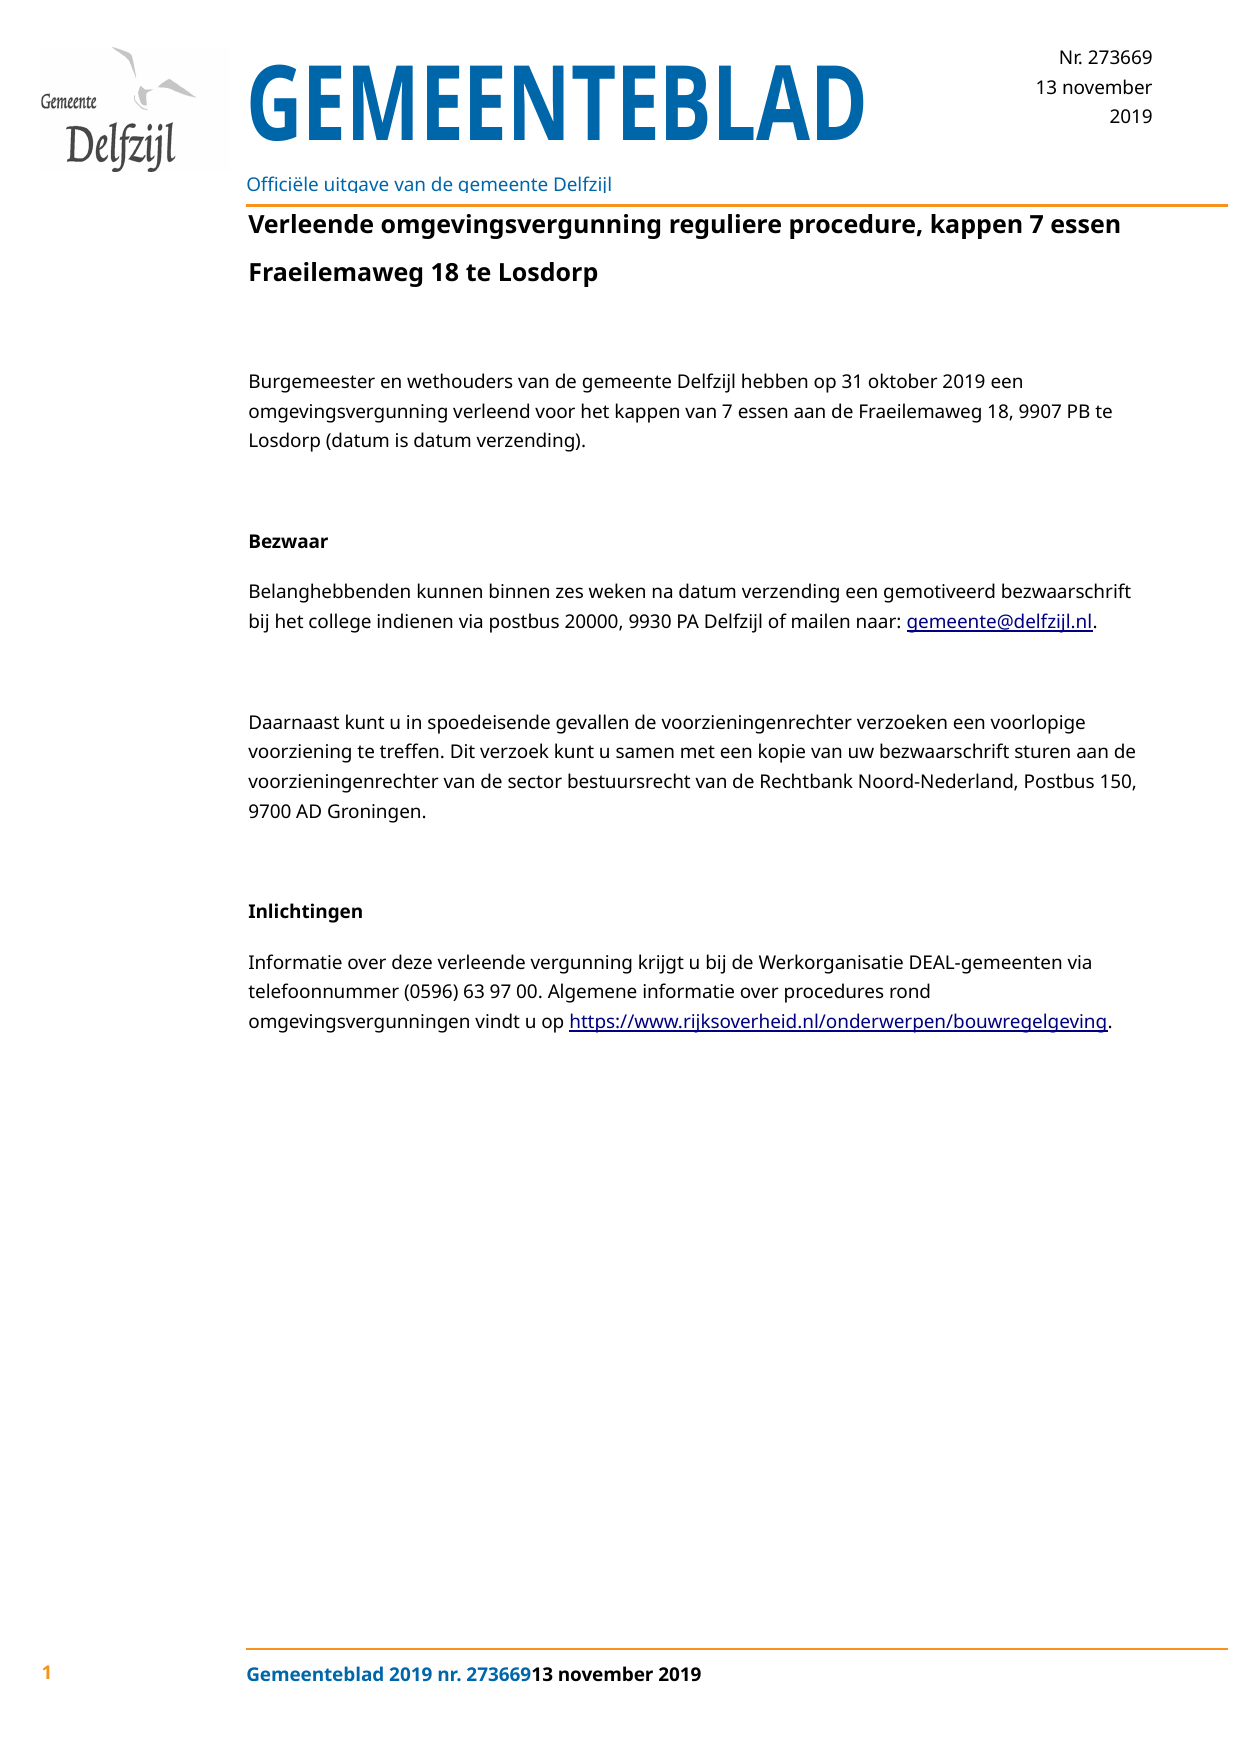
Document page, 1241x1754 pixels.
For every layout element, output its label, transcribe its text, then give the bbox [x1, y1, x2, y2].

picture [41, 47, 231, 172]
text Inlichtingen [248, 899, 1152, 924]
text Bezwaar [248, 528, 1152, 554]
text Informatie over deze verleende vergunning krijgt u bij de Werkorganisatie DEAL-gemeenten via telefoonnummer (0596) 63 97 00. Algemene informatie over procedures rond omgevingsvergunningen vindt u op https://www.rijksoverheid.nl/onderwerpen/bouwregelgeving. [248, 949, 1152, 1034]
text Belanghebbenden kunnen binnen zes weken na datum verzending een gemotiveerd bezwaarschrift bij het college indienen via postbus 20000, 9930 PA Delfzijl of mailen naar: gemeente@delfzijl.nl. [248, 579, 1152, 634]
text Verleende omgevingsvergunning reguliere procedure, kappen 7 essen Fraeilemaweg 18 te Losdorp [248, 207, 1152, 288]
text Daarnaast kunt u in spoedeisende gevallen de voorzieningenrechter verzoeken een voorlopige voorziening te treffen. Dit verzoek kunt u samen met een kopie van uw bezwaarschrift sturen aan de voorzieningenrechter van de sector bestuursrecht van de Rechtbank Noord-Nederland, Postbus 150, 9700 AD Groningen. [248, 709, 1152, 824]
text Burgemeester en wethouders van de gemeente Delfzijl hebben op 31 oktober 2019 een omgevingsvergunning verleend voor het kappen van 7 essen aan de Fraeilemaweg 18, 9907 PB te Losdorp (datum is datum verzending). [248, 368, 1152, 453]
